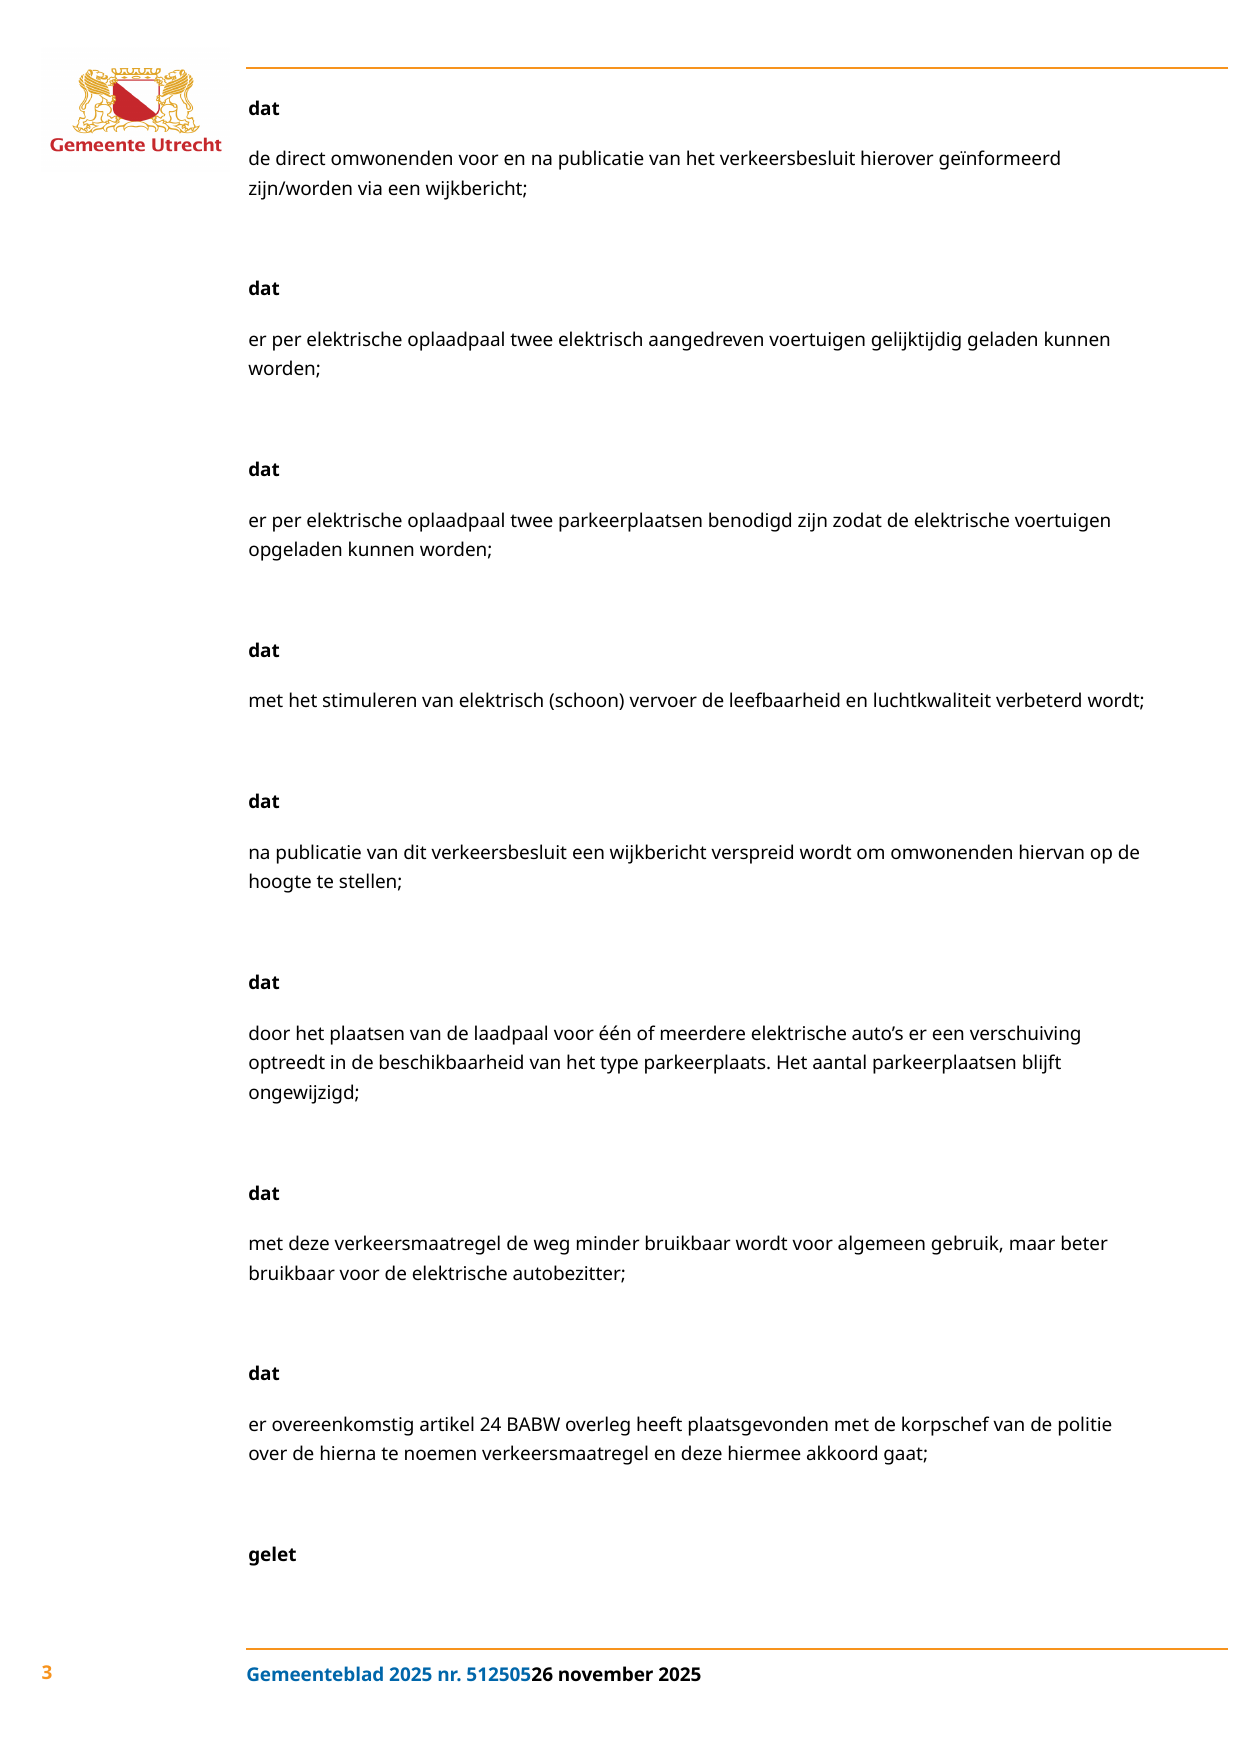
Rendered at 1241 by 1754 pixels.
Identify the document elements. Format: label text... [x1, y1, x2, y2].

text door het plaatsen van de laadpaal voor één of meerdere elektrische auto’s er een verschuiving optreedt in de beschikbaarheid van het type parkeerplaats. Het aantal parkeerplaatsen blijft ongewijzigd; [248, 1020, 1152, 1105]
text dat [248, 969, 1152, 995]
text gelet [248, 1541, 1152, 1567]
text met het stimuleren van elektrisch (schoon) vervoer de leefbaarheid en luchtkwaliteit verbeterd wordt; [248, 688, 1152, 713]
text dat [248, 637, 1152, 663]
text de direct omwonenden voor en na publicatie van het verkeersbesluit hierover geïnformeerd zijn/worden via een wijkbericht; [248, 145, 1152, 201]
picture [41, 47, 231, 172]
text met deze verkeersmaatregel de weg minder bruikbaar wordt voor algemeen gebruik, maar beter bruikbaar voor de elektrische autobezitter; [248, 1230, 1152, 1286]
text dat [248, 95, 1152, 121]
text er overeenkomstig artikel 24 BABW overleg heeft plaatsgevonden met de korpschef van de politie over de hierna te noemen verkeersmaatregel en deze hiermee akkoord gaat; [248, 1411, 1152, 1466]
text dat [248, 788, 1152, 814]
text dat [248, 1361, 1152, 1386]
text dat [248, 1180, 1152, 1206]
text na publicatie van dit verkeersbesluit een wijkbericht verspreid wordt om omwonenden hiervan op de hoogte te stellen; [248, 839, 1152, 894]
text er per elektrische oplaadpaal twee elektrisch aangedreven voertuigen gelijktijdig geladen kunnen worden; [248, 326, 1152, 381]
text er per elektrische oplaadpaal twee parkeerplaatsen benodigd zijn zodat de elektrische voertuigen opgeladen kunnen worden; [248, 507, 1152, 562]
text dat [248, 456, 1152, 482]
text dat [248, 276, 1152, 301]
